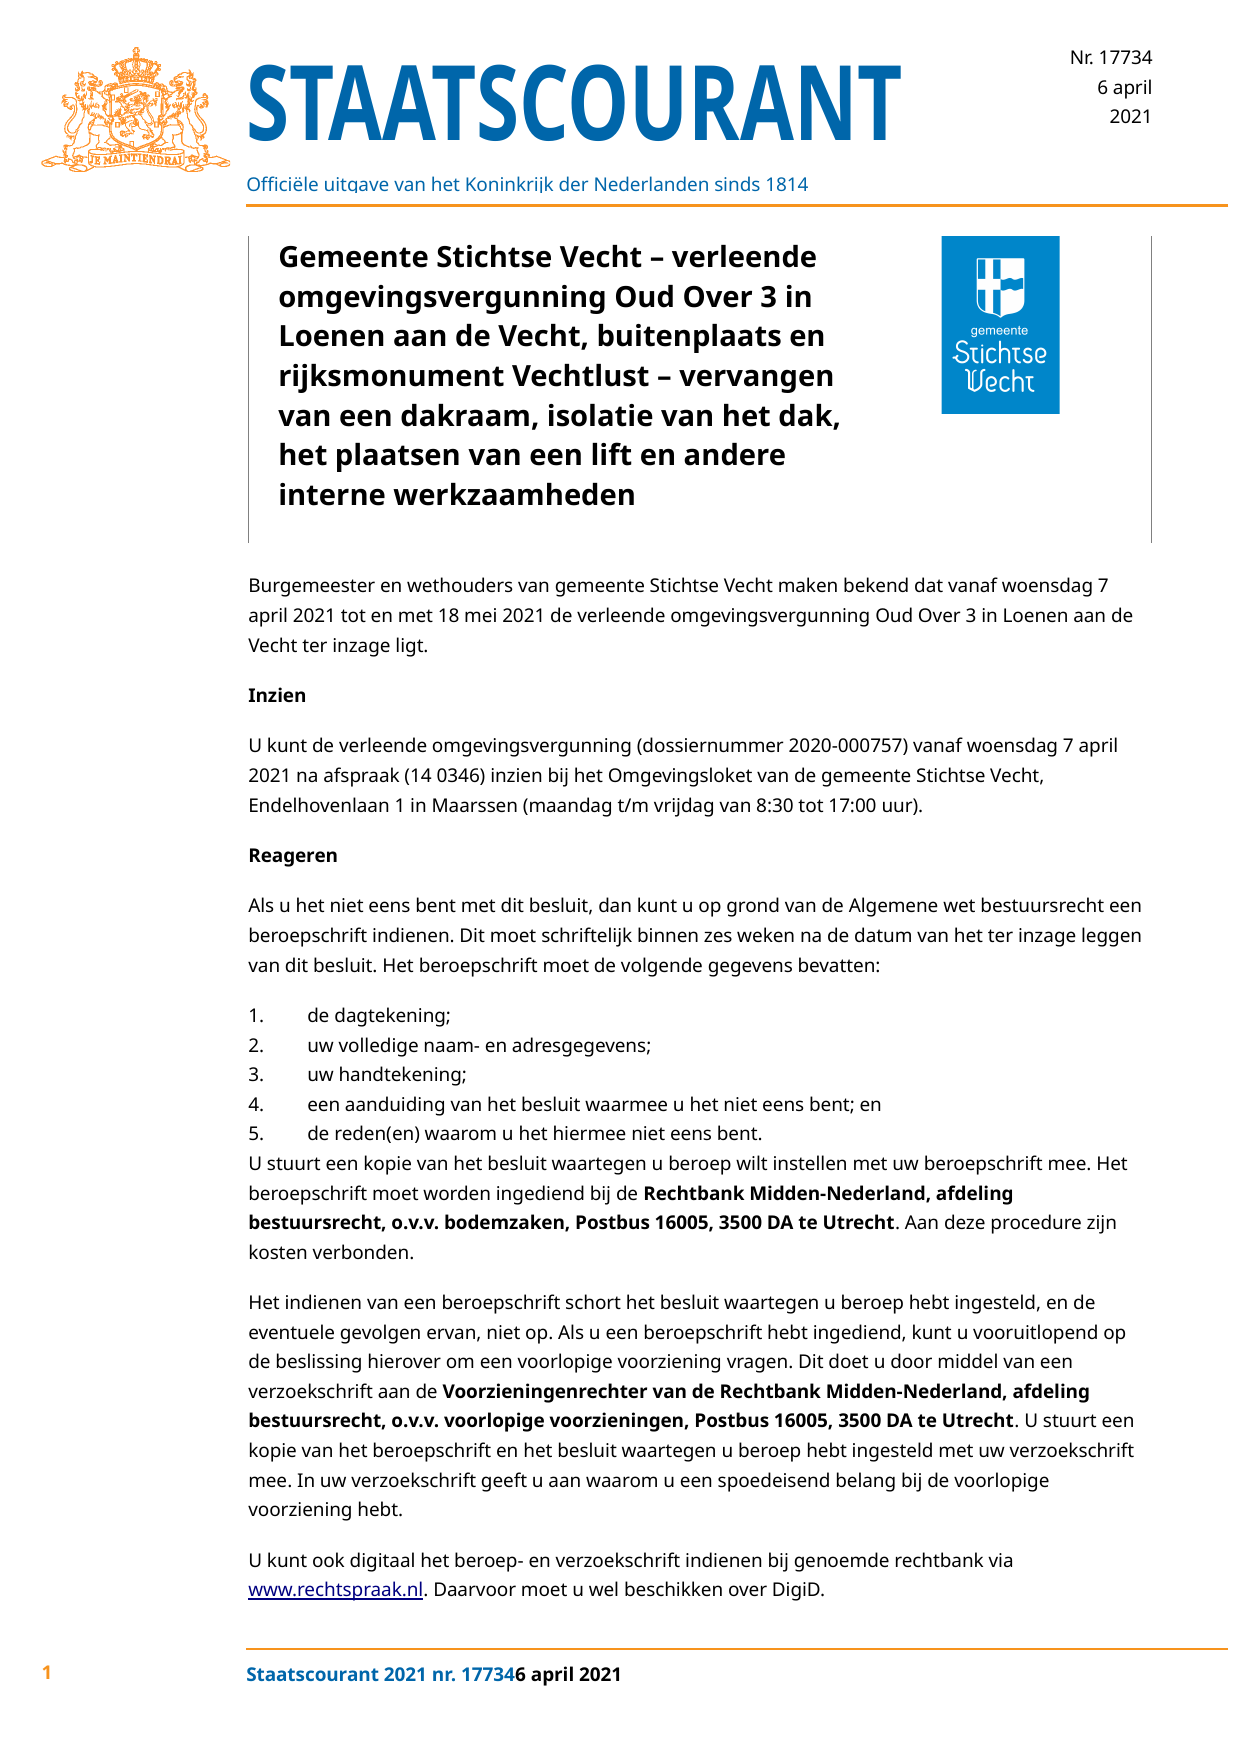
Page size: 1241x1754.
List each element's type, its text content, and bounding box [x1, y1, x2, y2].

picture [1001, 259, 1024, 279]
text Inzien [248, 682, 1152, 708]
text U stuurt een kopie van het besluit waartegen u beroep wilt instellen met uw beroepschrift mee. Het beroepschrift moet worden ingediend bij de Rechtbank Midden-Nederland, afdeling bestuursrecht, o.v.v. bodemzaken, Postbus 16005, 3500 DA te Utrecht. Aan deze procedure zijn kosten verbonden. [248, 1150, 1152, 1265]
list uw handtekening; [248, 1061, 1152, 1087]
list de reden(en) waarom u het hiermee niet eens bent. [248, 1121, 1152, 1146]
picture [971, 348, 977, 359]
table_header [850, 236, 941, 413]
text Het indienen van een beroepschrift schort het besluit waartegen u beroep hebt ingesteld, en de eventuele gevolgen ervan, niet op. Als u een beroepschrift hebt ingediend, kunt u vooruitlopend op de beslissing hierover om een voorlopige voorziening vragen. Dit doet u door middel van een verzoekschrift aan de Voorzieningenrechter van de Rechtbank Midden-Nederland, afdeling bestuursrecht, o.v.v. voorlopige voorzieningen, Postbus 16005, 3500 DA te Utrecht. U stuurt een kopie van het beroepschrift en het besluit waartegen u beroep hebt ingesteld met uw verzoekschrift mee. In uw verzoekschrift geeft u aan waarom u een spoedeisend belang bij de voorlopige voorziening hebt. [248, 1289, 1152, 1522]
text Burgemeester en wethouders van gemeente Stichtse Vecht maken bekend dat vanaf woensdag 7 april 2021 tot en met 18 mei 2021 de verleende omgevingsvergunning Oud Over 3 in Loenen aan de Vecht ter inzage ligt. [248, 573, 1152, 658]
list een aanduiding van het besluit waarmee u het niet eens bent; en [248, 1091, 1152, 1117]
table_header [850, 414, 1151, 543]
text U kunt de verleende omgevingsvergunning (dossiernummer 2020-000757) vanaf woensdag 7 april 2021 na afspraak (14 0346) inzien bij het Omgevingsloket van de gemeente Stichtse Vecht, Endelhovenlaan 1 in Maarssen (maandag t/m vrijdag van 8:30 tot 17:00 uur). [248, 733, 1152, 818]
picture [977, 259, 1000, 313]
list uw volledige naam- en adresgegevens; [248, 1032, 1152, 1058]
picture [1000, 289, 1024, 317]
table_header [1060, 236, 1151, 413]
picture [1027, 377, 1032, 389]
picture [1013, 348, 1019, 359]
picture [1013, 370, 1020, 391]
table_header Gemeente Stichtse Vecht – verleende omgevingsvergunning Oud Over 3 in Loenen aan de Vecht, buitenplaats en rijksmonument Vechtlust – vervangen van een dakraam, isolatie van het dak, het plaatsen van een lift en andere interne werkzaamheden [249, 236, 850, 543]
list de dagtekening; [248, 1002, 1152, 1028]
text Reageren [248, 842, 1152, 868]
text U kunt ook digitaal het beroep- en verzoekschrift indienen bij genoemde rechtbank via www.rechtspraak.nl. Daarvoor moet u wel beschikken over DigiD. [248, 1547, 1152, 1602]
text Als u het niet eens bent met dit besluit, dan kunt u op grond van de Algemene wet bestuursrecht een beroepschrift indienen. Dit moet schriftelijk binnen zes weken na de datum van het ter inzage leggen van dit besluit. Het beroepschrift moet de volgende gegevens bevatten: [248, 893, 1152, 978]
picture [41, 47, 231, 172]
